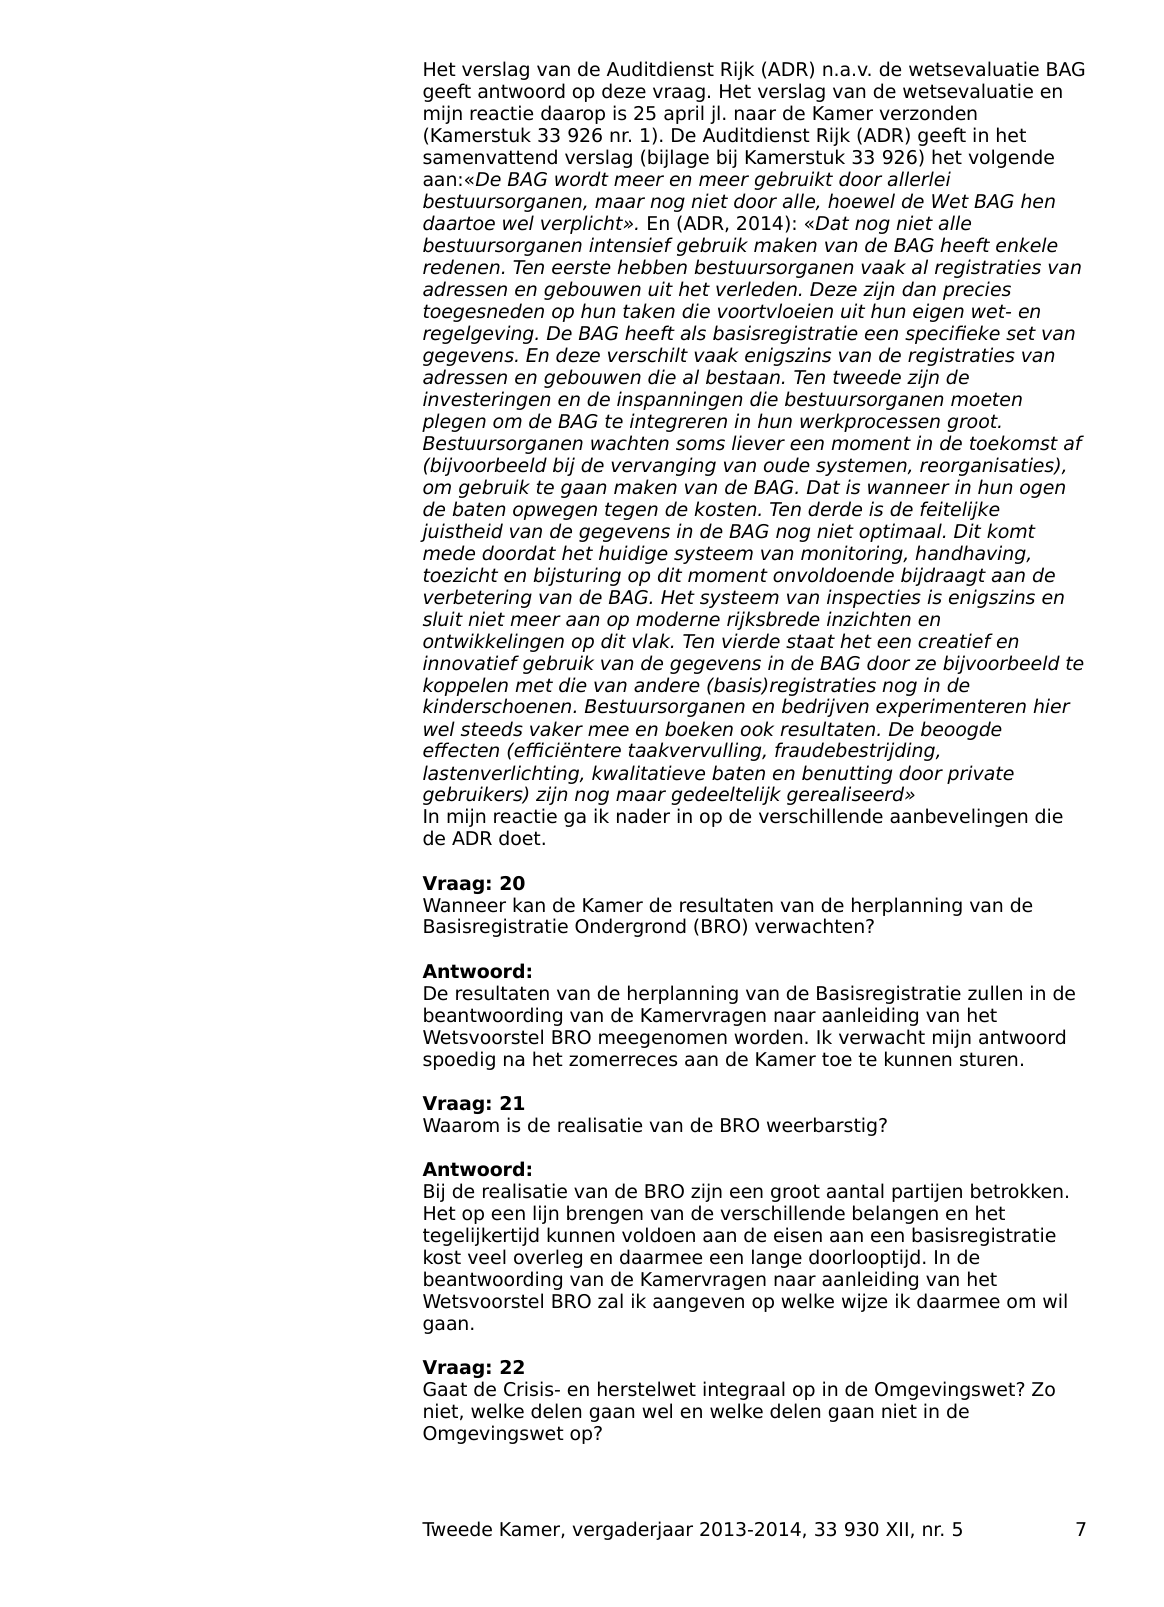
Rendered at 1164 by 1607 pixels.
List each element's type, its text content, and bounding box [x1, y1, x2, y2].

text Antwoord: [422, 1159, 1087, 1181]
text Antwoord: [422, 961, 1087, 983]
text Wanneer kan de Kamer de resultaten van de herplanning van de Basisregistratie Ondergrond (BRO) verwachten? [422, 894, 1087, 938]
text De resultaten van de herplanning van de Basisregistratie zullen in de beantwoording van de Kamervragen naar aanleiding van het Wetsvoorstel BRO meegenomen worden. Ik verwacht mijn antwoord spoedig na het zomerreces aan de Kamer toe te kunnen sturen. [422, 983, 1087, 1071]
text Bij de realisatie van de BRO zijn een groot aantal partijen betrokken. Het op een lijn brengen van de verschillende belangen en het tegelijkertijd kunnen voldoen aan de eisen aan een basisregistratie kost veel overleg en daarmee een lange doorlooptijd. In de beantwoording van de Kamervragen naar aanleiding van het Wetsvoorstel BRO zal ik aangeven op welke wijze ik daarmee om wil gaan. [422, 1181, 1087, 1335]
text Het verslag van de Auditdienst Rijk (ADR) n.a.v. de wetsevaluatie BAG geeft antwoord op deze vraag. Het verslag van de wetsevaluatie en mijn reactie daarop is 25 april jl. naar de Kamer verzonden (Kamerstuk 33 926 nr. 1). De Auditdienst Rijk (ADR) geeft in het samenvattend verslag (bijlage bij Kamerstuk 33 926) het volgende aan:«De BAG wordt meer en meer gebruikt door allerlei bestuursorganen, maar nog niet door alle, hoewel de Wet BAG hen daartoe wel verplicht». En (ADR, 2014): «Dat nog niet alle bestuursorganen intensief gebruik maken van de BAG heeft enkele redenen. Ten eerste hebben bestuursorganen vaak al registraties van adressen en gebouwen uit het verleden. Deze zijn dan precies toegesneden op hun taken die voortvloeien uit hun eigen wet- en regelgeving. De BAG heeft als basisregistratie een specifieke set van gegevens. En deze verschilt vaak enigszins van de registraties van adressen en gebouwen die al bestaan. Ten tweede zijn de investeringen en de inspanningen die bestuursorganen moeten plegen om de BAG te integreren in hun werkprocessen groot. Bestuursorganen wachten soms liever een moment in de toekomst af (bijvoorbeeld bij de vervanging van oude systemen, reorganisaties), om gebruik te gaan maken van de BAG. Dat is wanneer in hun ogen de baten opwegen tegen de kosten. Ten derde is de feitelijke juistheid van de gegevens in de BAG nog niet optimaal. Dit komt mede doordat het huidige systeem van monitoring, handhaving, toezicht en bijsturing op dit moment onvoldoende bijdraagt aan de verbetering van de BAG. Het systeem van inspecties is enigszins en sluit niet meer aan op moderne rijksbrede inzichten en ontwikkelingen op dit vlak. Ten vierde staat het een creatief en innovatief gebruik van de gegevens in de BAG door ze bijvoorbeeld te koppelen met die van andere (basis)registraties nog in de kinderschoenen. Bestuursorganen en bedrijven experimenteren hier wel steeds vaker mee en boeken ook resultaten. De beoogde effecten (efficiëntere taakvervulling, fraudebestrijding, lastenverlichting, kwalitatieve baten en benutting door private gebruikers) zijn nog maar gedeeltelijk gerealiseerd» [422, 59, 1087, 806]
text In mijn reactie ga ik nader in op de verschillende aanbevelingen die de ADR doet. [422, 806, 1087, 850]
text Vraag: 21 [422, 1093, 1087, 1115]
text Vraag: 22 [422, 1357, 1087, 1379]
text Vraag: 20 [422, 872, 1087, 894]
text Waarom is de realisatie van de BRO weerbarstig? [422, 1115, 1087, 1137]
text Gaat de Crisis- en herstelwet integraal op in de Omgevingswet? Zo niet, welke delen gaan wel en welke delen gaan niet in de Omgevingswet op? [422, 1379, 1087, 1445]
